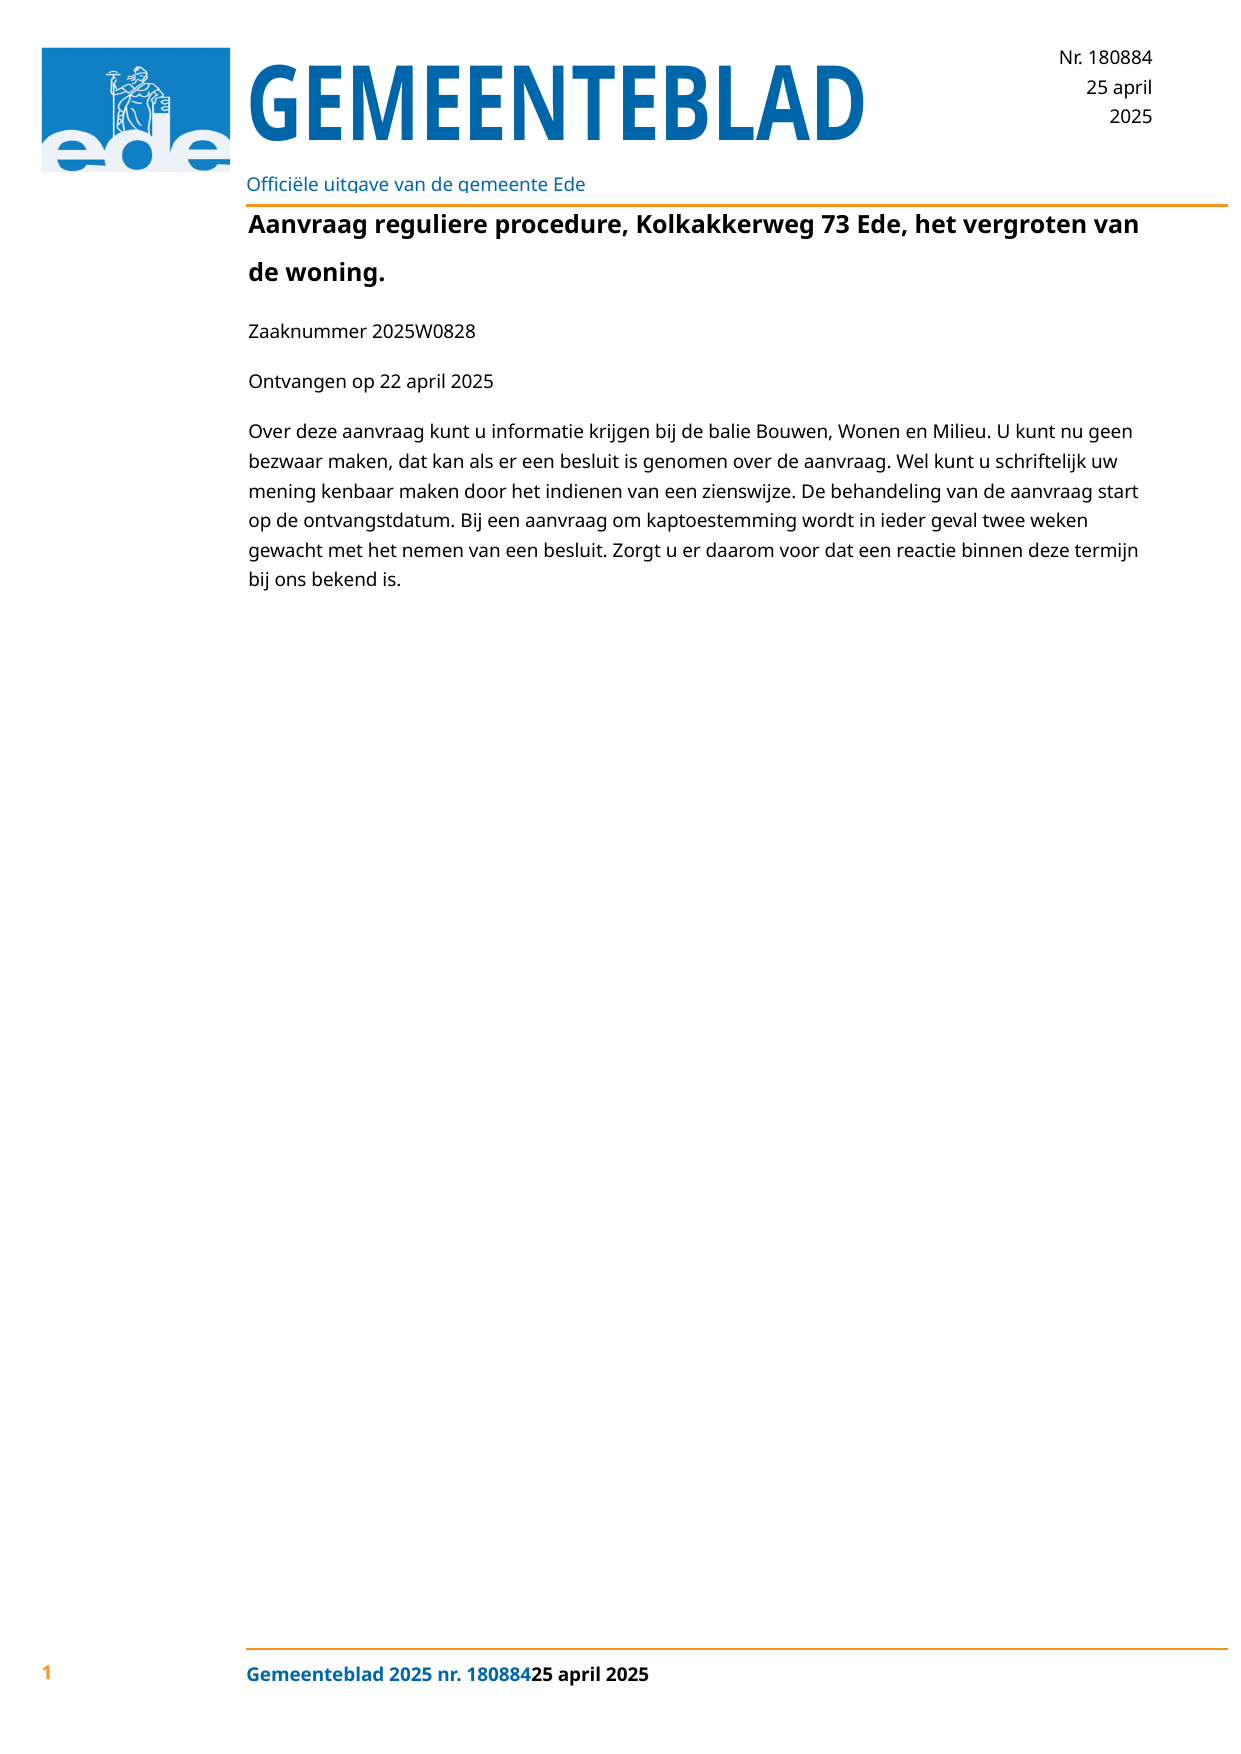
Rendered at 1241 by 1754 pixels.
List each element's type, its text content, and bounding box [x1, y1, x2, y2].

text Aanvraag reguliere procedure, Kolkakkerweg 73 Ede, het vergroten van de woning. [248, 207, 1152, 288]
picture [41, 47, 231, 172]
text Zaaknummer 2025W0828 [248, 318, 1152, 344]
text Ontvangen op 22 april 2025 [248, 368, 1152, 394]
text Over deze aanvraag kunt u informatie krijgen bij de balie Bouwen, Wonen en Milieu. U kunt nu geen bezwaar maken, dat kan als er een besluit is genomen over de aanvraag. Wel kunt u schriftelijk uw mening kenbaar maken door het indienen van een zienswijze. De behandeling van de aanvraag start op de ontvangstdatum. Bij een aanvraag om kaptoestemming wordt in ieder geval twee weken gewacht met het nemen van een besluit. Zorgt u er daarom voor dat een reactie binnen deze termijn bij ons bekend is. [248, 419, 1152, 592]
